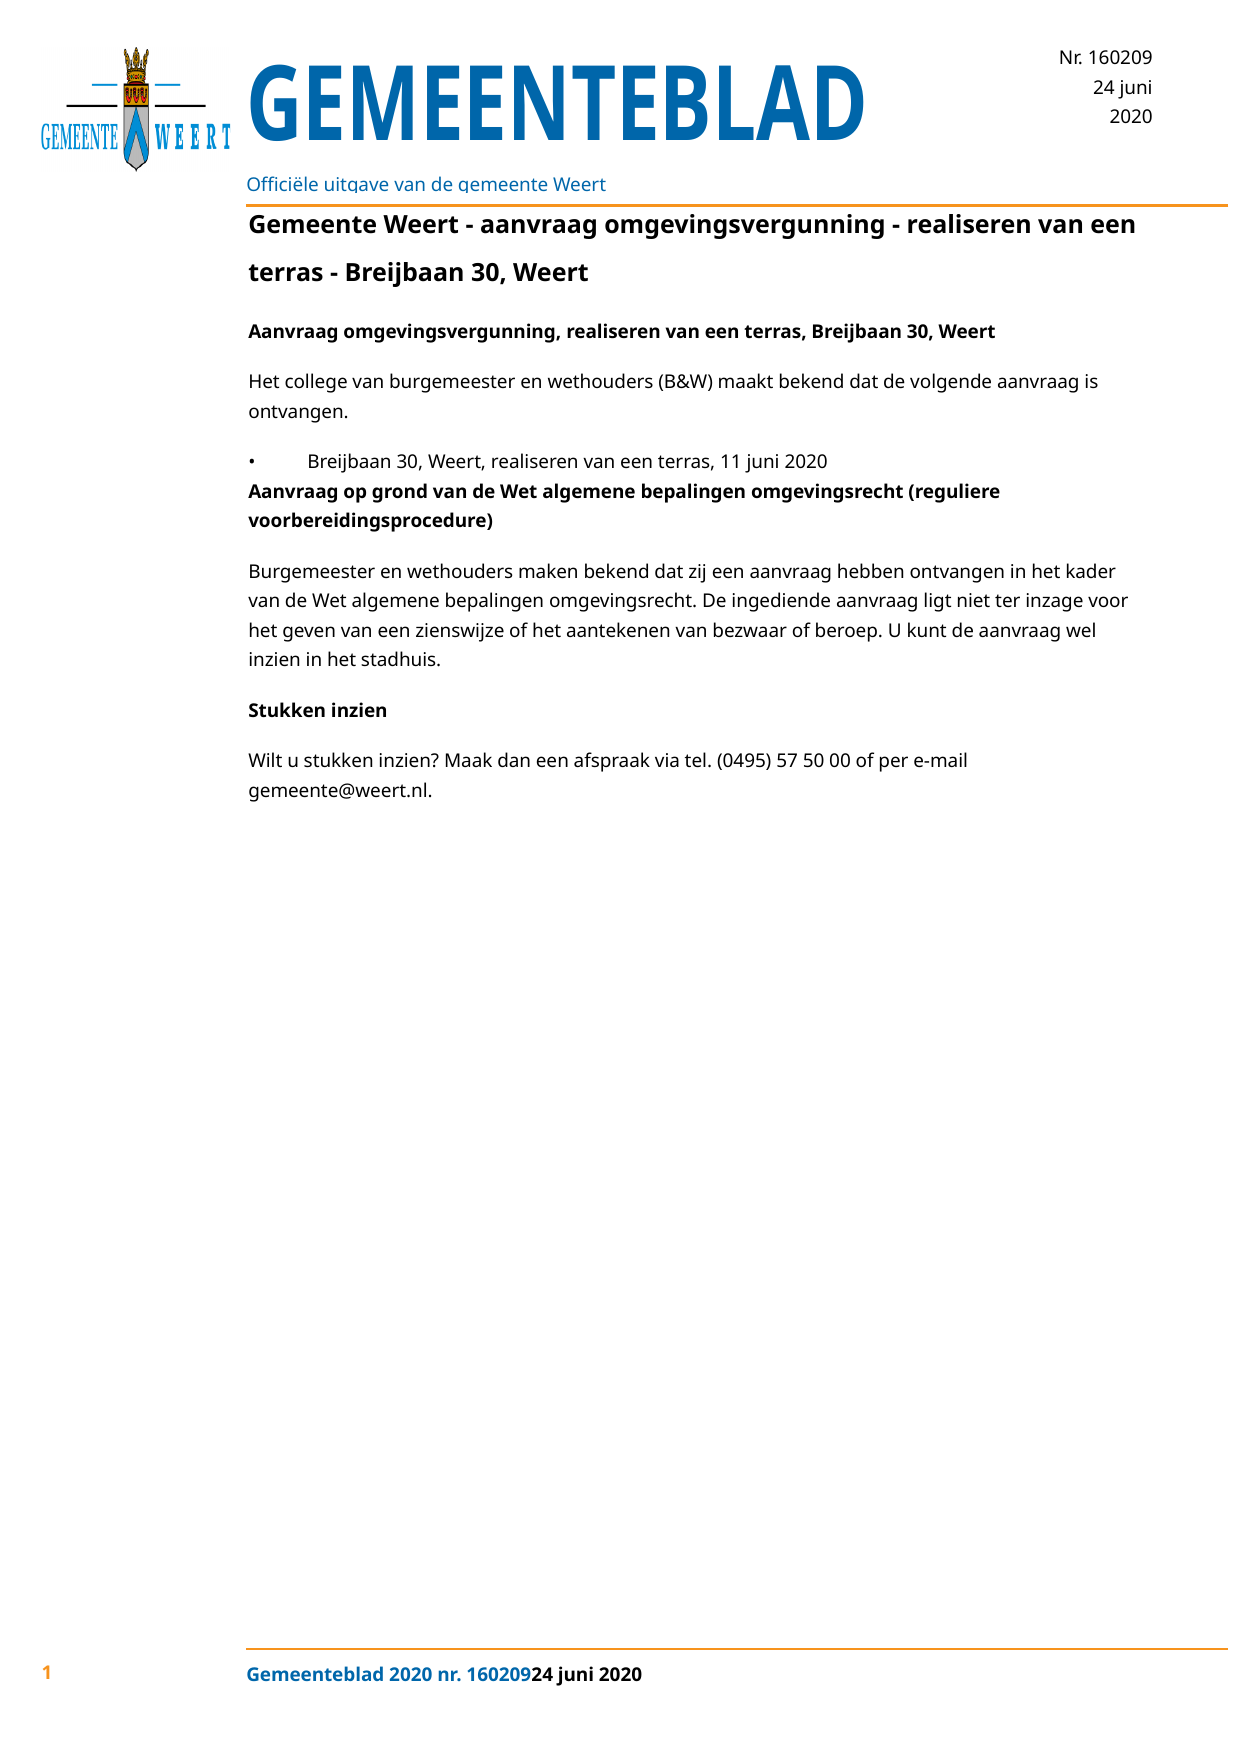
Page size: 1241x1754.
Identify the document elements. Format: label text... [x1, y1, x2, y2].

picture [41, 47, 231, 172]
text Stukken inzien [248, 697, 1152, 723]
list Breijbaan 30, Weert, realiseren van een terras, 11 juni 2020 [248, 448, 1152, 474]
text Burgemeester en wethouders maken bekend dat zij een aanvraag hebben ontvangen in het kader van de Wet algemene bepalingen omgevingsrecht. De ingediende aanvraag ligt niet ter inzage voor het geven van een zienswijze of het aantekenen van bezwaar of beroep. U kunt de aanvraag wel inzien in het stadhuis. [248, 558, 1152, 672]
text Aanvraag omgevingsvergunning, realiseren van een terras, Breijbaan 30, Weert [248, 318, 1152, 344]
text Het college van burgemeester en wethouders (B&W) maakt bekend dat de volgende aanvraag is ontvangen. [248, 368, 1152, 424]
text Aanvraag op grond van de Wet algemene bepalingen omgevingsrecht (reguliere voorbereidingsprocedure) [248, 478, 1152, 533]
text Wilt u stukken inzien? Maak dan een afspraak via tel. (0495) 57 50 00 of per e-mail gemeente@weert.nl. [248, 747, 1152, 803]
text Gemeente Weert - aanvraag omgevingsvergunning - realiseren van een terras - Breijbaan 30, Weert [248, 207, 1152, 288]
